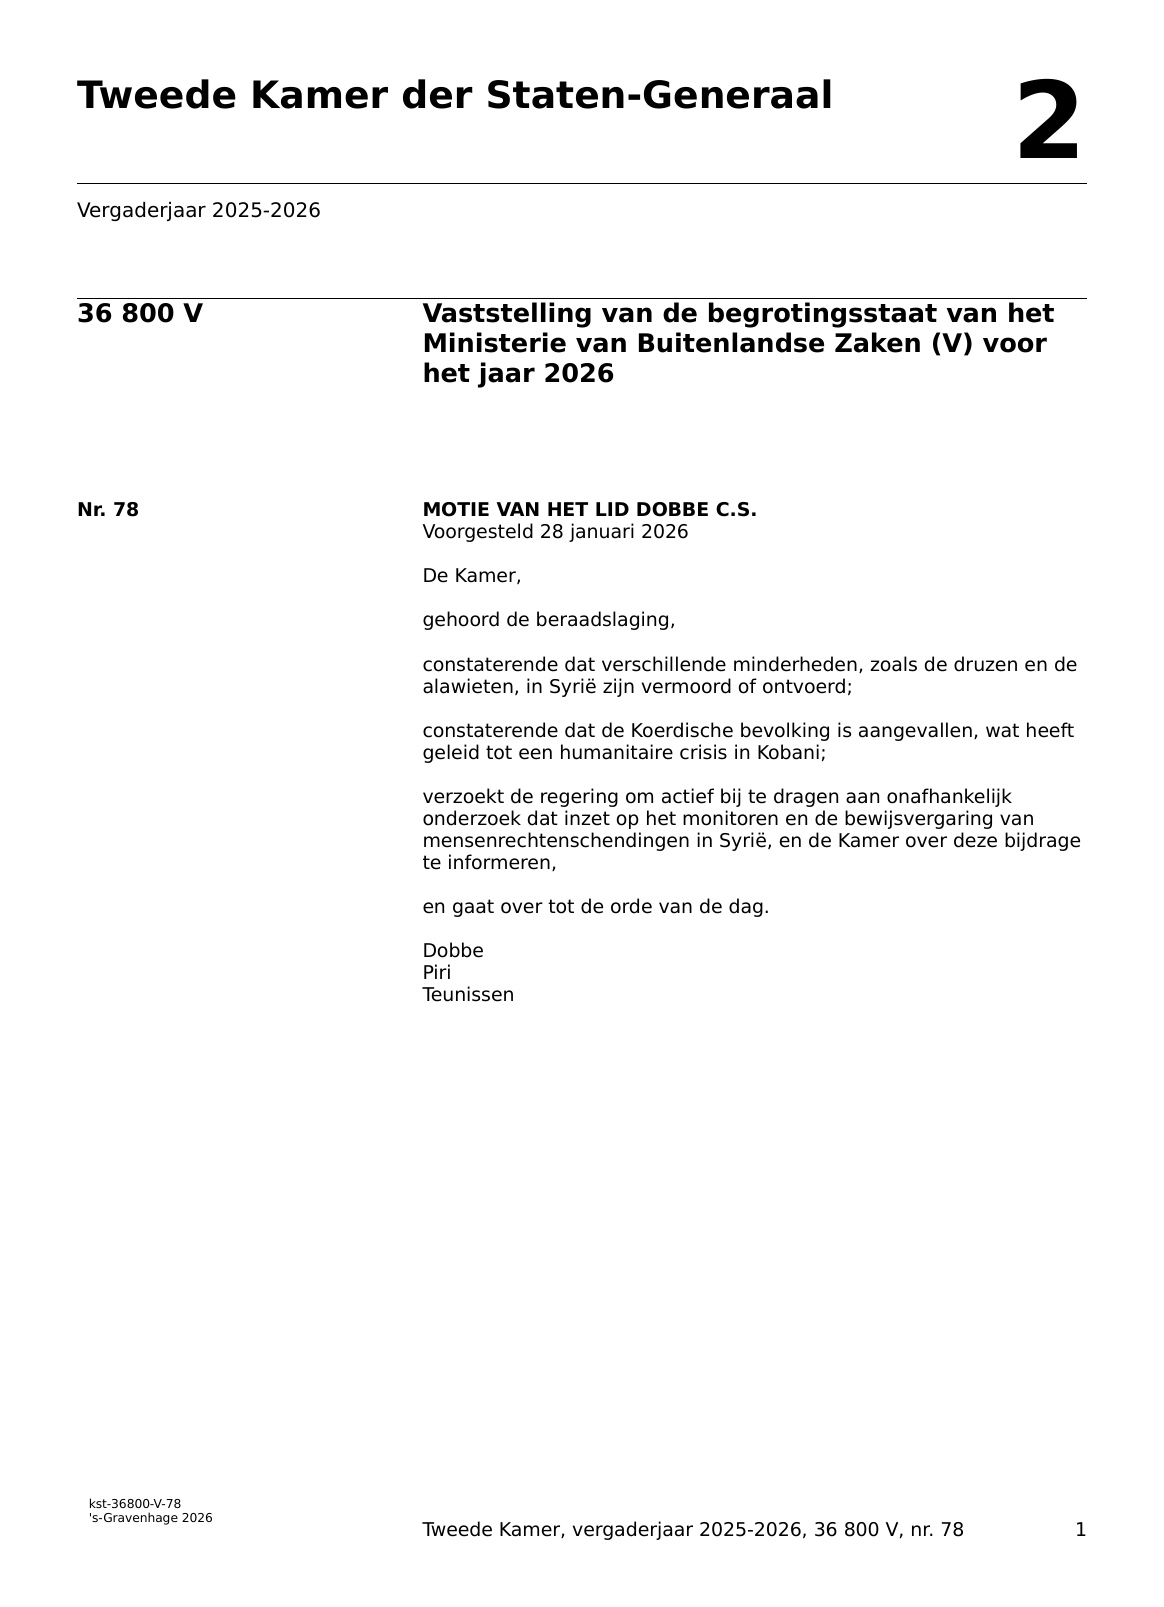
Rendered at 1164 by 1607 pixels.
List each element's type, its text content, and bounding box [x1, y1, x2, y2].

text 's-Gravenhage 2026 [88, 1511, 323, 1525]
text verzoekt de regering om actief bij te dragen aan onafhankelijk onderzoek dat inzet op het monitoren en de bewijsvergaring van mensenrechtenschendingen in Syrië, en de Kamer over deze bijdrage te informeren, [422, 786, 1087, 874]
subtitle 36 800 V Vaststelling van de begrotingsstaat van het Ministerie van Buitenlandse Zaken (V) voor het jaar 2026 [77, 299, 1087, 388]
text Dobbe [422, 940, 1087, 962]
text Piri [422, 962, 1087, 984]
text constaterende dat verschillende minderheden, zoals de druzen en de alawieten, in Syrië zijn vermoord of ontvoerd; [422, 653, 1087, 697]
text kst-36800-V-78 [88, 1497, 323, 1511]
subtitle Nr. 78 MOTIE VAN HET LID DOBBE C.S. [77, 499, 1087, 521]
table_header Tweede Kamer der Staten-Generaal [77, 59, 886, 183]
text Voorgesteld 28 januari 2026 [422, 521, 1087, 543]
table_header 2 [886, 59, 1087, 183]
text Teunissen [422, 984, 1087, 1006]
table_cell Vergaderjaar 2025-2026 [77, 184, 1087, 298]
text constaterende dat de Koerdische bevolking is aangevallen, wat heeft geleid tot een humanitaire crisis in Kobani; [422, 720, 1087, 764]
text De Kamer, [422, 565, 1087, 587]
text en gaat over tot de orde van de dag. [422, 896, 1087, 918]
text gehoord de beraadslaging, [422, 609, 1087, 631]
